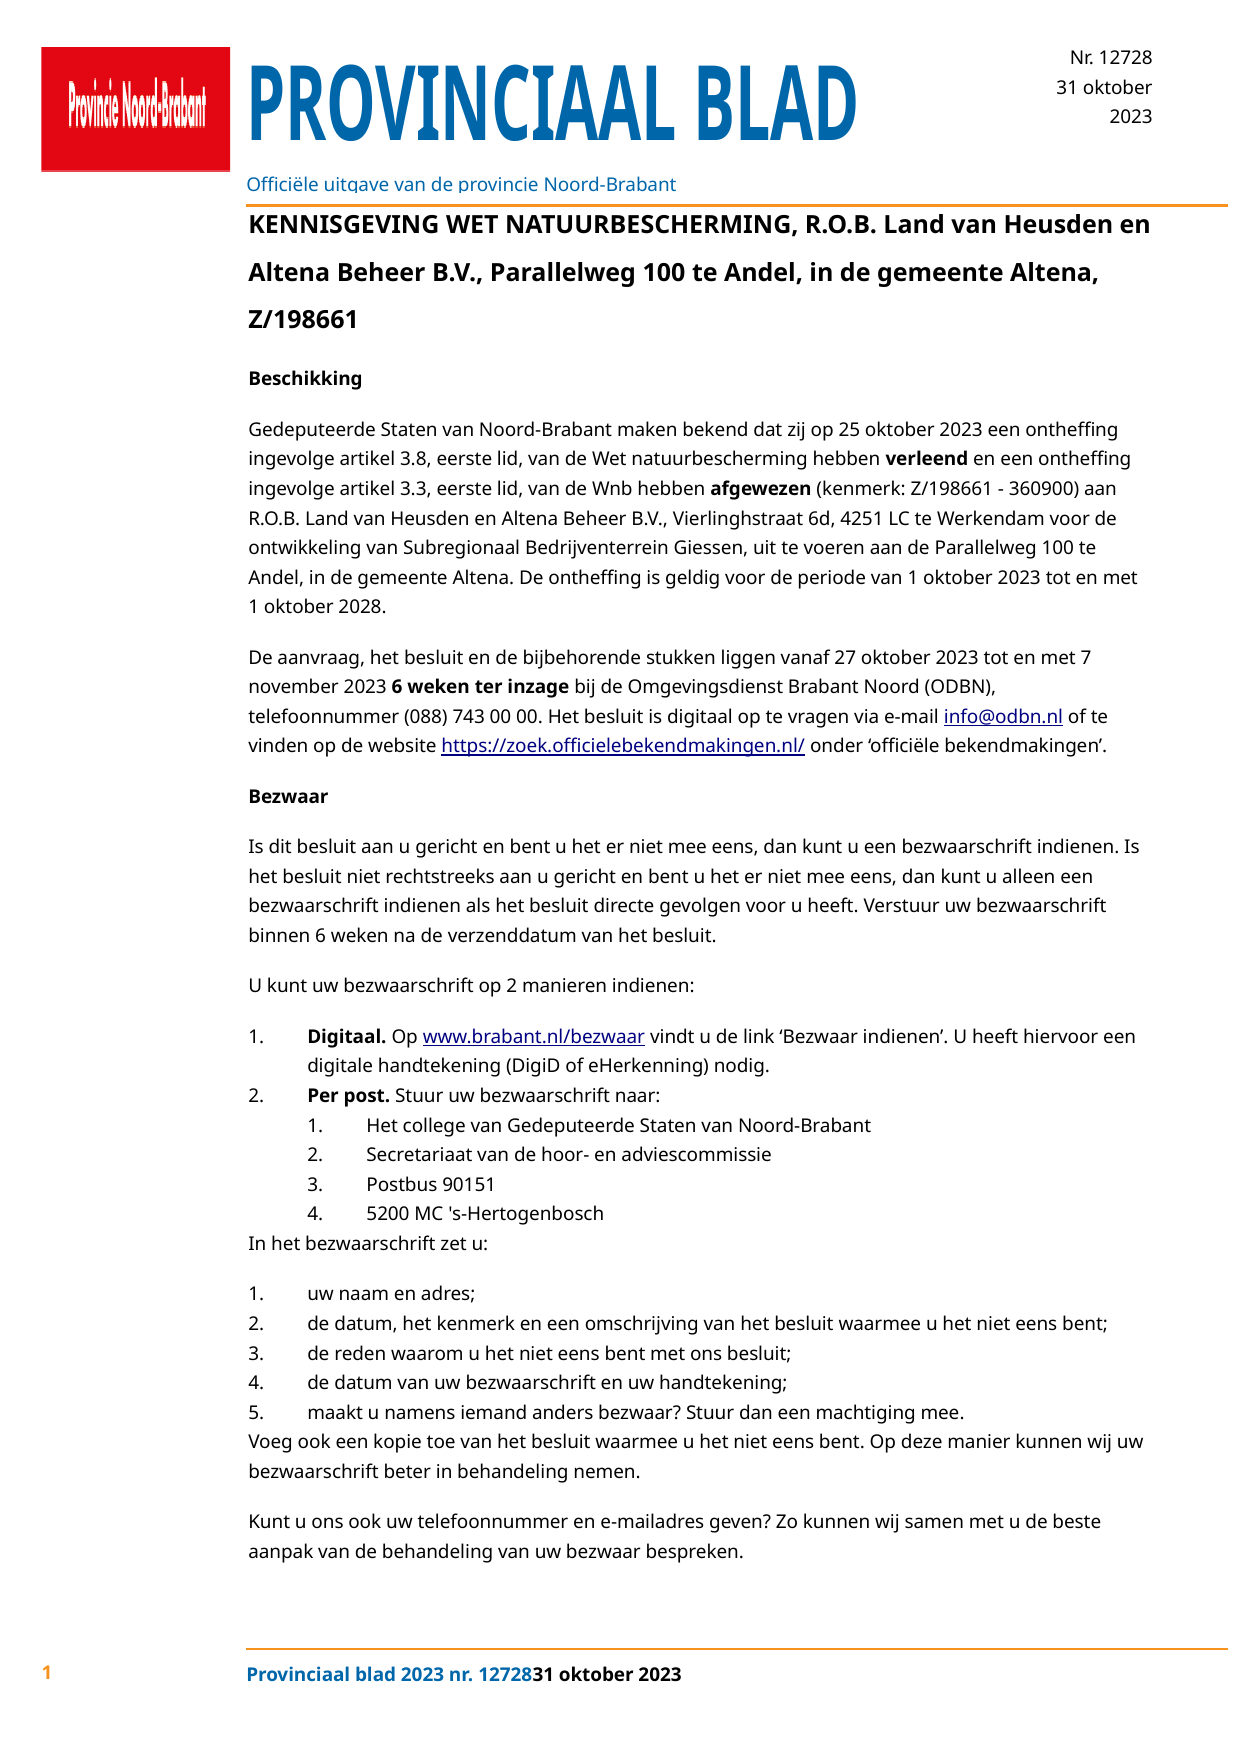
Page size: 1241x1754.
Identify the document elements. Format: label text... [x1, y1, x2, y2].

picture [41, 47, 231, 172]
list de datum van uw bezwaarschrift en uw handtekening; [248, 1369, 1152, 1395]
text Kunt u ons ook uw telefoonnummer en e-mailadres geven? Zo kunnen wij samen met u de beste aanpak van de behandeling van uw bezwaar bespreken. [248, 1508, 1152, 1564]
text Beschikking [248, 366, 1152, 391]
list de datum, het kenmerk en een omschrijving van het besluit waarmee u het niet eens bent; [248, 1310, 1152, 1336]
list maakt u namens iemand anders bezwaar? Stuur dan een machtiging mee. [248, 1399, 1152, 1424]
list Secretariaat van de hoor- en adviescommissie [307, 1141, 1152, 1167]
text KENNISGEVING WET NATUURBESCHERMING, R.O.B. Land van Heusden en Altena Beheer B.V., Parallelweg 100 te Andel, in de gemeente Altena, Z/198661 [248, 207, 1152, 336]
list Het college van Gedeputeerde Staten van Noord-Brabant [307, 1112, 1152, 1137]
text Bezwaar [248, 783, 1152, 809]
list uw naam en adres; [248, 1281, 1152, 1306]
list Per post. Stuur uw bezwaarschrift naar: [248, 1082, 1152, 1108]
text Is dit besluit aan u gericht en bent u het er niet mee eens, dan kunt u een bezwaarschrift indienen. Is het besluit niet rechtstreeks aan u gericht en bent u het er niet mee eens, dan kunt u alleen een bezwaarschrift indienen als het besluit directe gevolgen voor u heeft. Verstuur uw bezwaarschrift binnen 6 weken na de verzenddatum van het besluit. [248, 833, 1152, 948]
text In het bezwaarschrift zet u: [248, 1230, 1152, 1256]
list Digitaal. Op www.brabant.nl/bezwaar vindt u de link ‘Bezwaar indienen’. U heeft hiervoor een digitale handtekening (DigiD of eHerkenning) nodig. [248, 1023, 1152, 1078]
text U kunt uw bezwaarschrift op 2 manieren indienen: [248, 973, 1152, 998]
text Gedeputeerde Staten van Noord-Brabant maken bekend dat zij op 25 oktober 2023 een ontheffing ingevolge artikel 3.8, eerste lid, van de Wet natuurbescherming hebben verleend en een ontheffing ingevolge artikel 3.3, eerste lid, van de Wnb hebben afgewezen (kenmerk: Z/198661 - 360900) aan R.O.B. Land van Heusden en Altena Beheer B.V., Vierlinghstraat 6d, 4251 LC te Werkendam voor de ontwikkeling van Subregionaal Bedrijventerrein Giessen, uit te voeren aan de Parallelweg 100 te Andel, in de gemeente Altena. De ontheffing is geldig voor de periode van 1 oktober 2023 tot en met 1 oktober 2028. [248, 416, 1152, 619]
list de reden waarom u het niet eens bent met ons besluit; [248, 1340, 1152, 1365]
list Postbus 90151 [307, 1171, 1152, 1197]
text Voeg ook een kopie toe van het besluit waarmee u het niet eens bent. Op deze manier kunnen wij uw bezwaarschrift beter in behandeling nemen. [248, 1428, 1152, 1484]
text De aanvraag, het besluit en de bijbehorende stukken liggen vanaf 27 oktober 2023 tot en met 7 november 2023 6 weken ter inzage bij de Omgevingsdienst Brabant Noord (ODBN), telefoonnummer (088) 743 00 00. Het besluit is digitaal op te vragen via e-mail info@odbn.nl of te vinden op de website https://zoek.officielebekendmakingen.nl/ onder ‘officiële bekendmakingen’. [248, 644, 1152, 758]
list 5200 MC 's‑Hertogenbosch [307, 1201, 1152, 1226]
